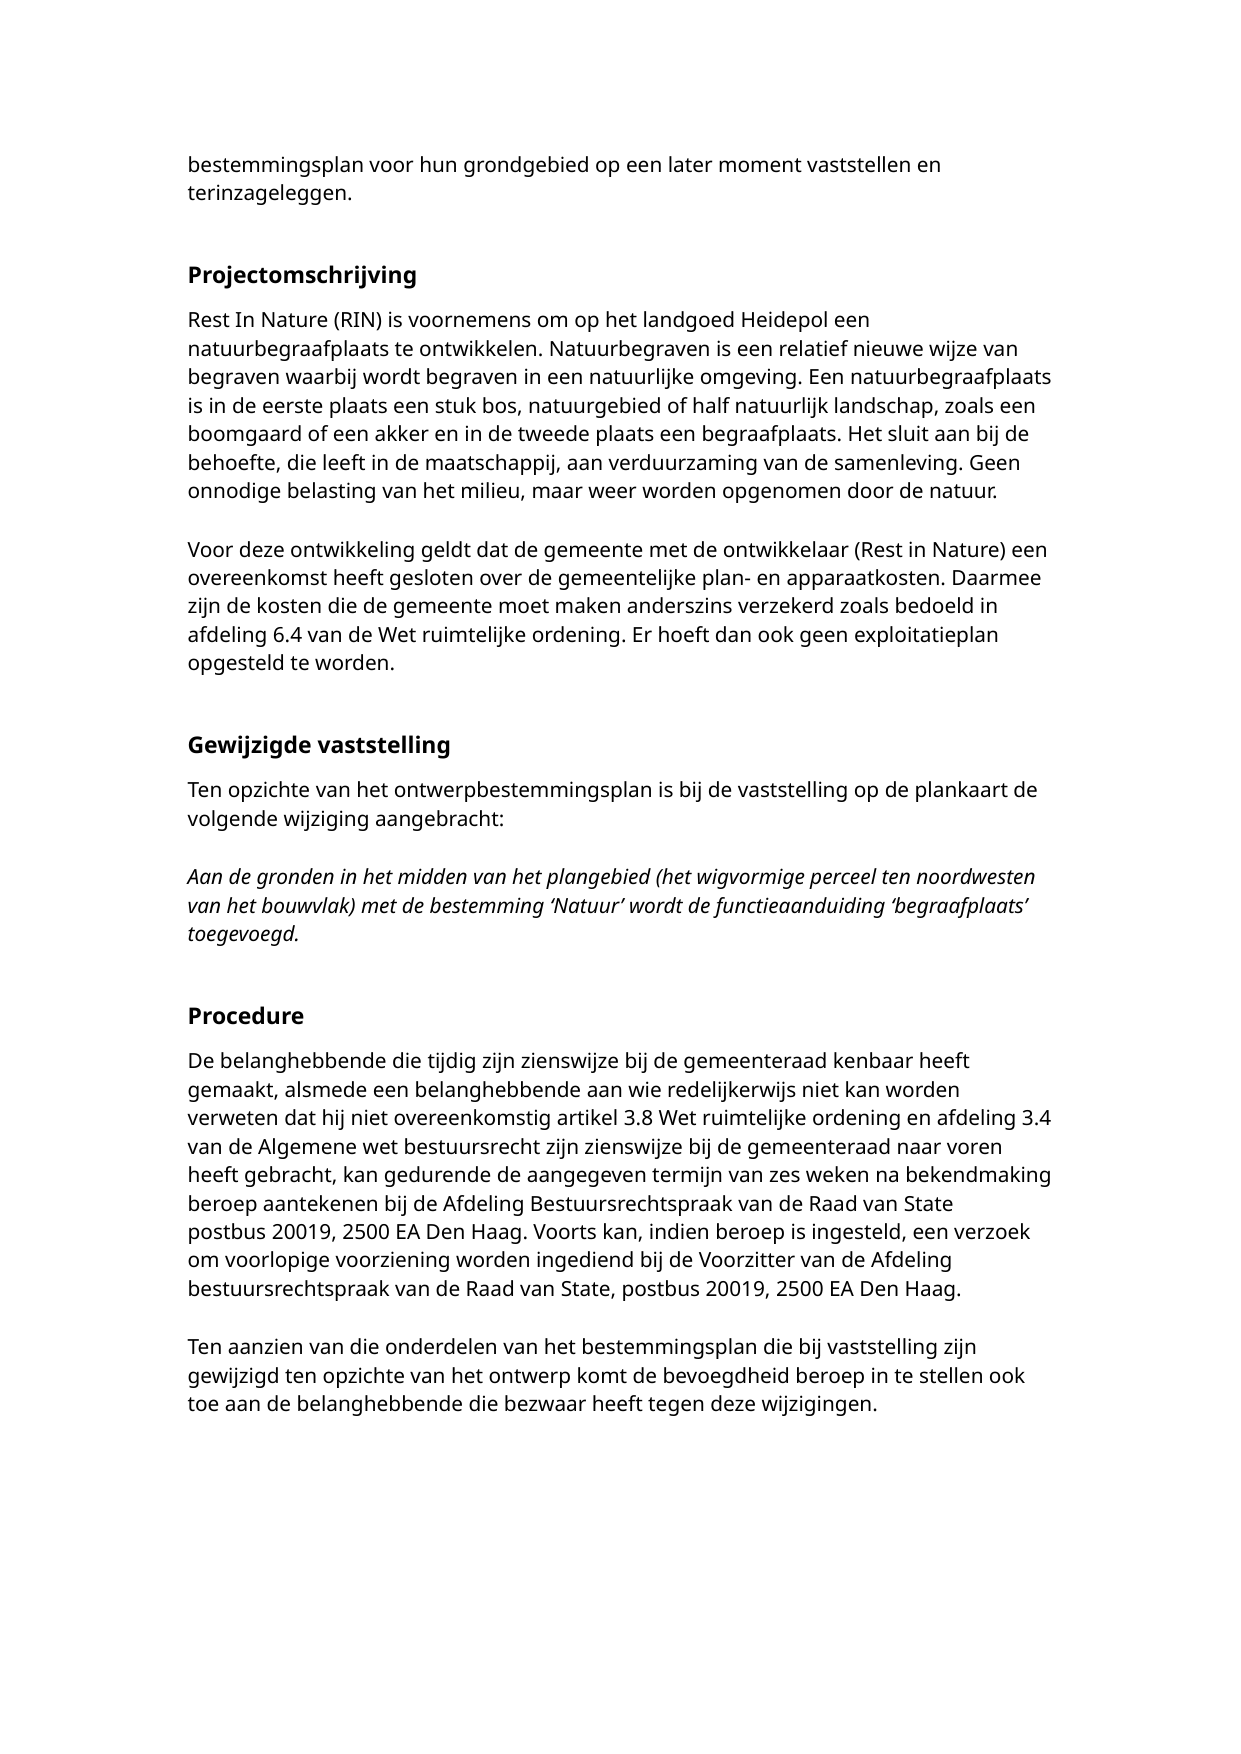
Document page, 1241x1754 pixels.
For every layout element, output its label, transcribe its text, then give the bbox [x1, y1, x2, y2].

text De belanghebbende die tijdig zijn zienswijze bij de gemeenteraad kenbaar heeft gemaakt, alsmede een belanghebbende aan wie redelijkerwijs niet kan worden verweten dat hij niet overeenkomstig artikel 3.8 Wet ruimtelijke ordening en afdeling 3.4 van de Algemene wet bestuursrecht zijn zienswijze bij de gemeenteraad naar voren heeft gebracht, kan gedurende de aangegeven termijn van zes weken na bekendmaking beroep aantekenen bij de Afdeling Bestuursrechtspraak van de Raad van State postbus 20019, 2500 EA Den Haag. Voorts kan, indien beroep is ingesteld, een verzoek om voorlopige voorziening worden ingediend bij de Voorzitter van de Afdeling bestuursrechtspraak van de Raad van State, postbus 20019, 2500 EA Den Haag. [187, 1047, 1053, 1302]
text Ten opzichte van het ontwerpbestemmingsplan is bij de vaststelling op de plankaart de volgende wijziging aangebracht: [187, 776, 1053, 832]
subtitle Gewijzigde vaststelling [187, 729, 1053, 761]
text Ten aanzien van die onderdelen van het bestemmingsplan die bij vaststelling zijn gewijzigd ten opzichte van het ontwerp komt de bevoegdheid beroep in te stellen ook toe aan de belanghebbende die bezwaar heeft tegen deze wijzigingen. [187, 1332, 1053, 1418]
text Aan de gronden in het midden van het plangebied (het wigvormige perceel ten noordwesten van het bouwvlak) met de bestemming ‘Natuur’ wordt de functieaanduiding ‘begraafplaats’ toegevoegd. [187, 862, 1053, 948]
subtitle Projectomschrijving [187, 259, 1053, 291]
text bestemmingsplan voor hun grondgebied op een later moment vaststellen en terinzageleggen. [187, 150, 1053, 207]
subtitle Procedure [187, 1000, 1053, 1032]
text Voor deze ontwikkeling geldt dat de gemeente met de ontwikkelaar (Rest in Nature) een overeenkomst heeft gesloten over de gemeentelijke plan- en apparaatkosten. Daarmee zijn de kosten die de gemeente moet maken anderszins verzekerd zoals bedoeld in afdeling 6.4 van de Wet ruimtelijke ordening. Er hoeft dan ook geen exploitatieplan opgesteld te worden. [187, 535, 1053, 677]
text Rest In Nature (RIN) is voornemens om op het landgoed Heidepol een natuurbegraafplaats te ontwikkelen. Natuurbegraven is een relatief nieuwe wijze van begraven waarbij wordt begraven in een natuurlijke omgeving. Een natuurbegraafplaats is in de eerste plaats een stuk bos, natuurgebied of half natuurlijk landschap, zoals een boomgaard of een akker en in de tweede plaats een begraafplaats. Het sluit aan bij de behoefte, die leeft in de maatschappij, aan verduurzaming van de samenleving. Geen onnodige belasting van het milieu, maar weer worden opgenomen door de natuur. [187, 306, 1053, 505]
